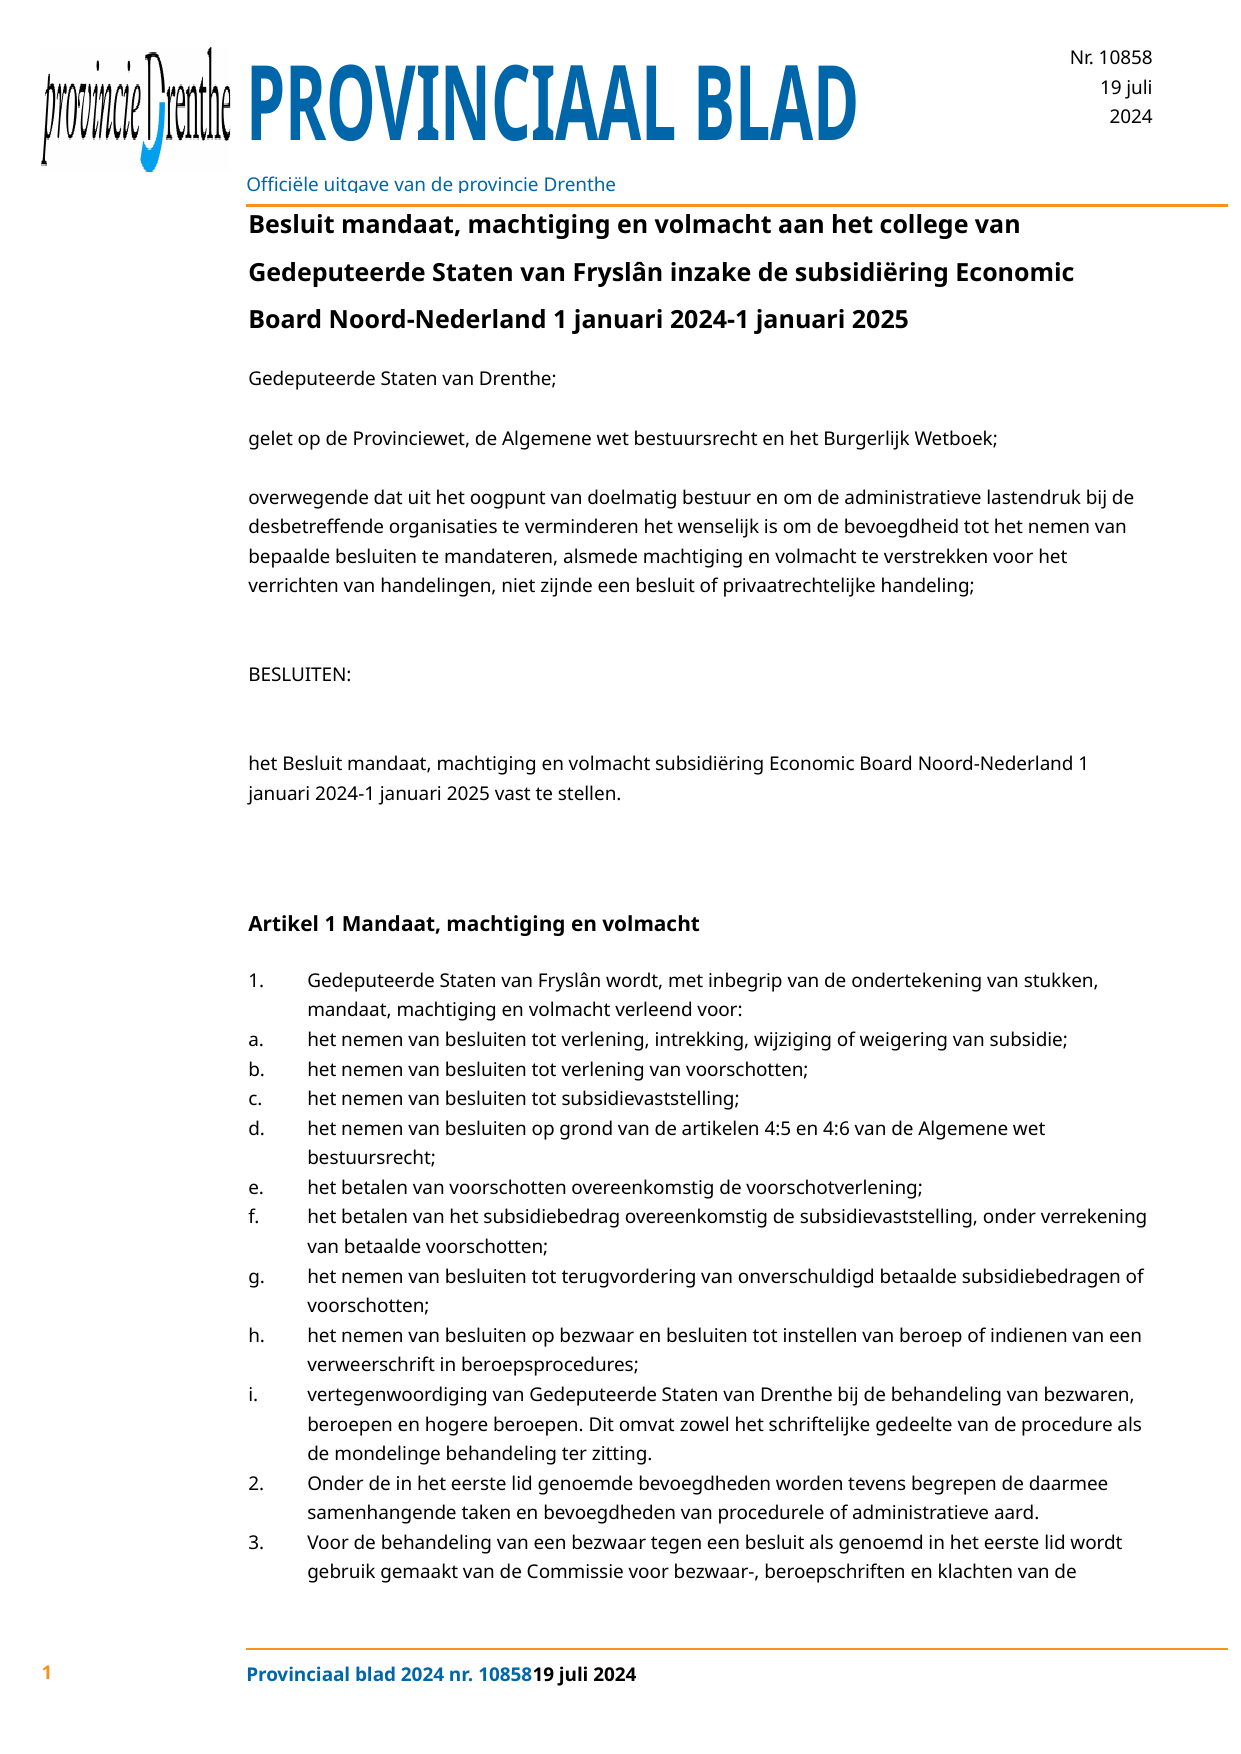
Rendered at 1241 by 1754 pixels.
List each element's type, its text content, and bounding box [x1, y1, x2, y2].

list Onder de in het eerste lid genoemde bevoegdheden worden tevens begrepen de daarmee samenhangende taken en bevoegdheden van procedurele of administratieve aard. [248, 1470, 1152, 1525]
list Voor de behandeling van een bezwaar tegen een besluit als genoemd in het eerste lid wordt gebruik gemaakt van de Commissie voor bezwaar-, beroepschriften en klachten van de [248, 1529, 1152, 1584]
text Gedeputeerde Staten van Drenthe; [248, 366, 1152, 391]
text BESLUITEN: [248, 661, 1152, 687]
text Besluit mandaat, machtiging en volmacht aan het college van Gedeputeerde Staten van Fryslân inzake de subsidiëring Economic Board Noord-Nederland 1 januari 2024-1 januari 2025 [248, 207, 1152, 336]
list het betalen van voorschotten overeenkomstig de voorschotverlening; [248, 1174, 1152, 1200]
list het nemen van besluiten tot terugvordering van onverschuldigd betaalde subsidiebedragen of voorschotten; [248, 1263, 1152, 1318]
list het nemen van besluiten tot verlening van voorschotten; [248, 1056, 1152, 1081]
text het Besluit mandaat, machtiging en volmacht subsidiëring Economic Board Noord-Nederland 1 januari 2024-1 januari 2025 vast te stellen. [248, 750, 1152, 805]
text Artikel 1 Mandaat, machtiging en volmacht [248, 909, 1152, 937]
text gelet op de Provinciewet, de Algemene wet bestuursrecht en het Burgerlijk Wetboek; [248, 425, 1152, 450]
list Gedeputeerde Staten van Fryslân wordt, met inbegrip van de ondertekening van stukken, mandaat, machtiging en volmacht verleend voor: [248, 967, 1152, 1022]
picture [41, 47, 231, 172]
list het nemen van besluiten tot verlening, intrekking, wijziging of weigering van subsidie; [248, 1026, 1152, 1052]
list het nemen van besluiten op bezwaar en besluiten tot instellen van beroep of indienen van een verweerschrift in beroepsprocedures; [248, 1322, 1152, 1377]
list het nemen van besluiten tot subsidievaststelling; [248, 1085, 1152, 1111]
list vertegenwoordiging van Gedeputeerde Staten van Drenthe bij de behandeling van bezwaren, beroepen en hogere beroepen. Dit omvat zowel het schriftelijke gedeelte van de procedure als de mondelinge behandeling ter zitting. [248, 1381, 1152, 1466]
list het betalen van het subsidiebedrag overeenkomstig de subsidievaststelling, onder verrekening van betaalde voorschotten; [248, 1204, 1152, 1259]
list het nemen van besluiten op grond van de artikelen 4:5 en 4:6 van de Algemene wet bestuursrecht; [248, 1115, 1152, 1170]
text overwegende dat uit het oogpunt van doelmatig bestuur en om de administratieve lastendruk bij de desbetreffende organisaties te verminderen het wenselijk is om de bevoegdheid tot het nemen van bepaalde besluiten te mandateren, alsmede machtiging en volmacht te verstrekken voor het verrichten van handelingen, niet zijnde een besluit of privaatrechtelijke handeling; [248, 484, 1152, 598]
